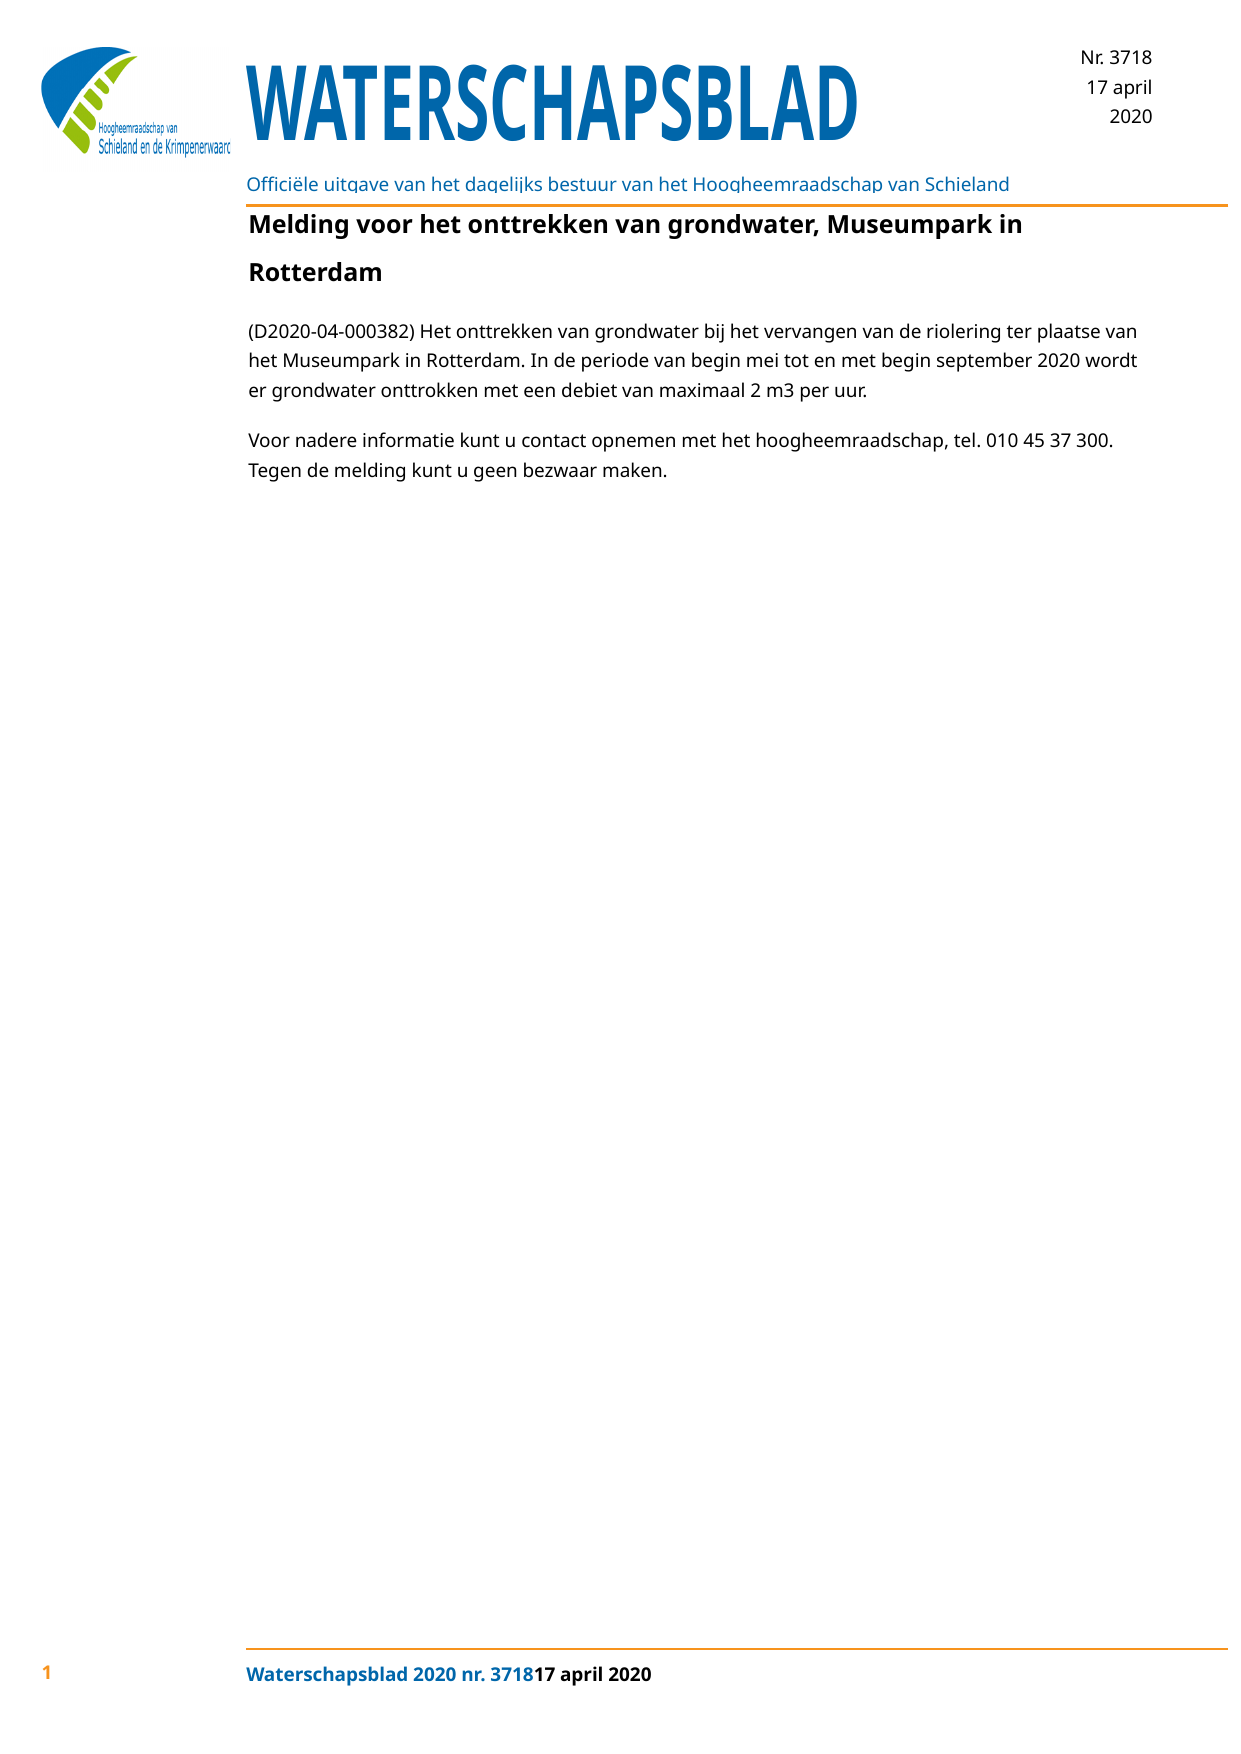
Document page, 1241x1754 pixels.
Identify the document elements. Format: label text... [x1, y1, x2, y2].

text (D2020-04-000382) Het onttrekken van grondwater bij het vervangen van de riolering ter plaatse van het Museumpark in Rotterdam. In de periode van begin mei tot en met begin september 2020 wordt er grondwater onttrokken met een debiet van maximaal 2 m3 per uur. [248, 318, 1152, 403]
text Voor nadere informatie kunt u contact opnemen met het hoogheemraadschap, tel. 010 45 37 300. Tegen de melding kunt u geen bezwaar maken. [248, 427, 1152, 483]
text Melding voor het onttrekken van grondwater, Museumpark in Rotterdam [248, 207, 1152, 288]
picture [41, 47, 231, 172]
